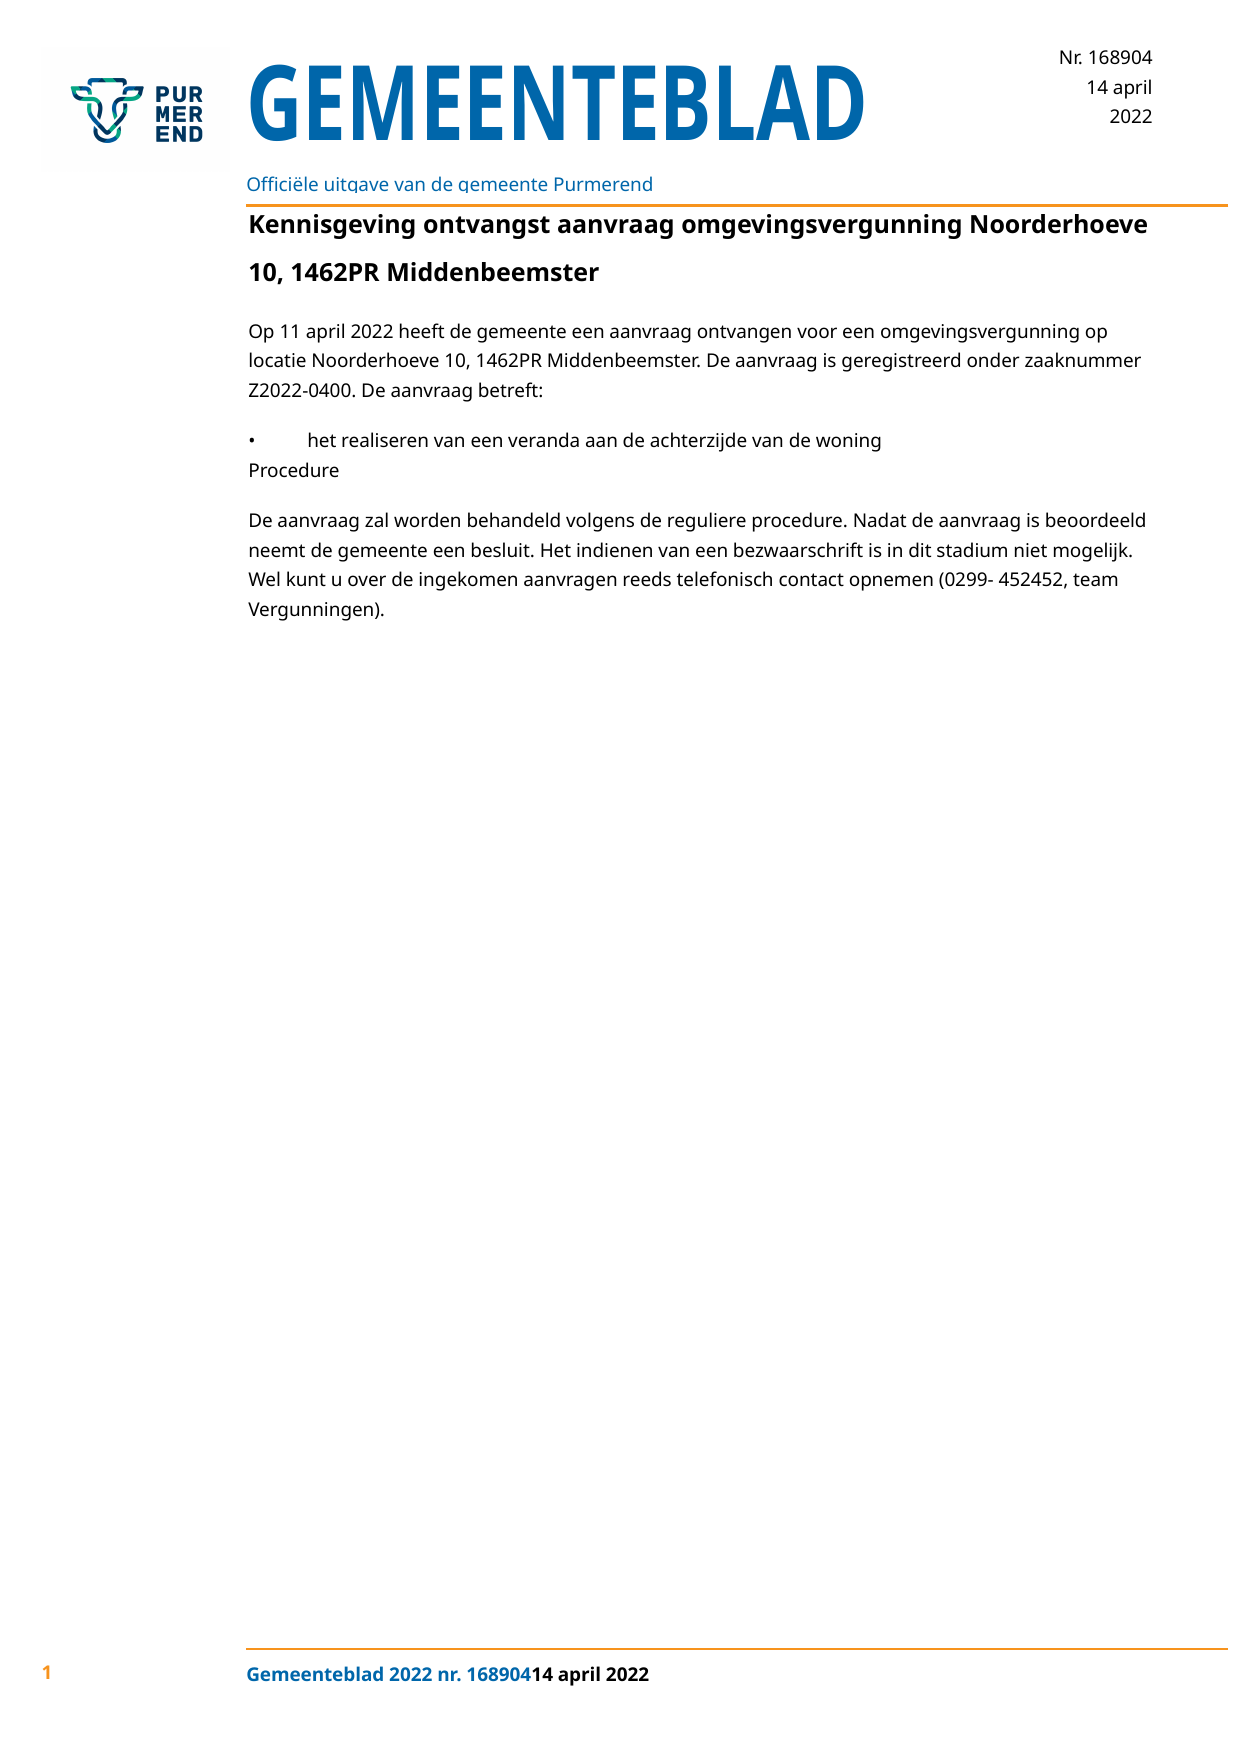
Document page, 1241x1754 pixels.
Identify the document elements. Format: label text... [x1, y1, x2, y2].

list het realiseren van een veranda aan de achterzijde van de woning [248, 427, 1152, 453]
text Procedure [248, 457, 1152, 483]
text Kennisgeving ontvangst aanvraag omgevingsvergunning Noorderhoeve 10, 1462PR Middenbeemster [248, 207, 1152, 288]
picture [41, 47, 231, 172]
text De aanvraag zal worden behandeld volgens de reguliere procedure. Nadat de aanvraag is beoordeeld neemt de gemeente een besluit. Het indienen van een bezwaarschrift is in dit stadium niet mogelijk. Wel kunt u over de ingekomen aanvragen reeds telefonisch contact opnemen (0299- 452452, team Vergunningen). [248, 507, 1152, 622]
text Op 11 april 2022 heeft de gemeente een aanvraag ontvangen voor een omgevingsvergunning op locatie Noorderhoeve 10, 1462PR Middenbeemster. De aanvraag is geregistreerd onder zaaknummer Z2022-0400. De aanvraag betreft: [248, 318, 1152, 403]
